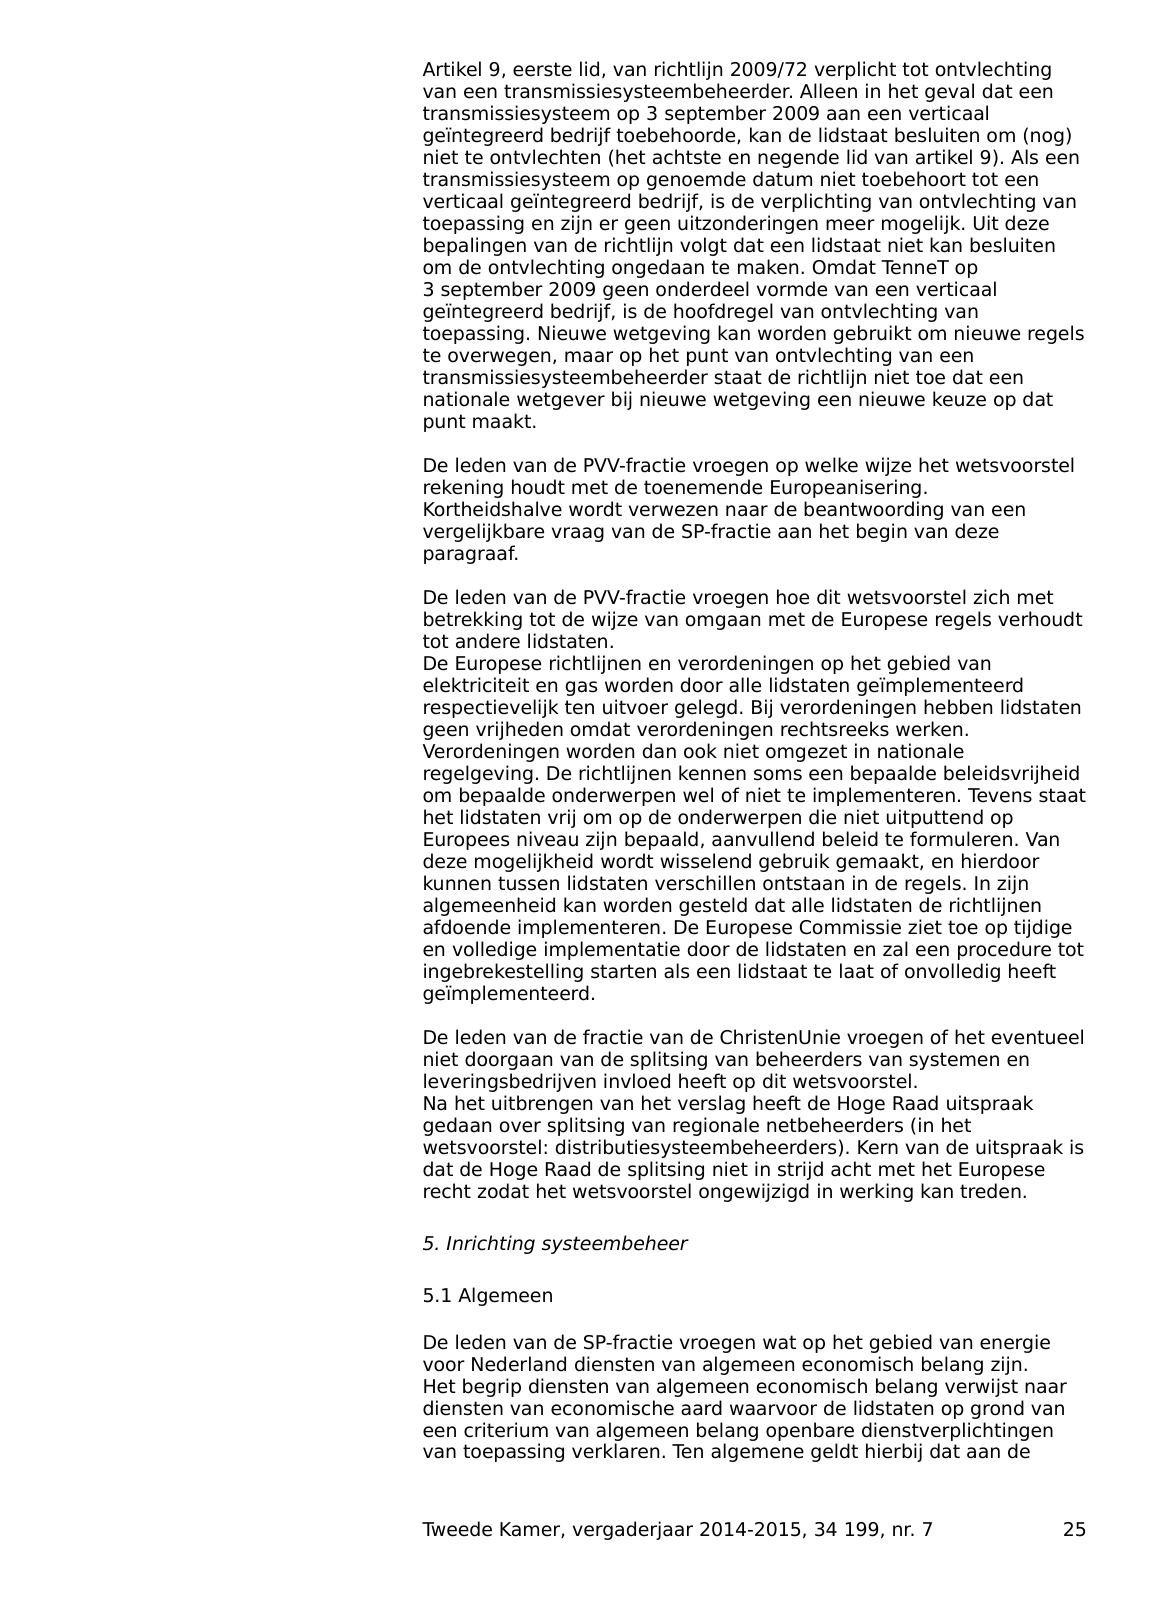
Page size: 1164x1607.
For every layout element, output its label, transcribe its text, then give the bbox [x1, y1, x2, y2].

subtitle 5. Inrichting systeembeheer [422, 1233, 1087, 1254]
text Het begrip diensten van algemeen economisch belang verwijst naar diensten van economische aard waarvoor de lidstaten op grond van een criterium van algemeen belang openbare dienstverplichtingen van toepassing verklaren. Ten algemene geldt hierbij dat aan de [422, 1376, 1087, 1463]
text De Europese richtlijnen en verordeningen op het gebied van elektriciteit en gas worden door alle lidstaten geïmplementeerd respectievelijk ten uitvoer gelegd. Bij verordeningen hebben lidstaten geen vrijheden omdat verordeningen rechtsreeks werken. Verordeningen worden dan ook niet omgezet in nationale regelgeving. De richtlijnen kennen soms een bepaalde beleidsvrijheid om bepaalde onderwerpen wel of niet te implementeren. Tevens staat het lidstaten vrij om op de onderwerpen die niet uitputtend op Europees niveau zijn bepaald, aanvullend beleid te formuleren. Van deze mogelijkheid wordt wisselend gebruik gemaakt, en hierdoor kunnen tussen lidstaten verschillen ontstaan in de regels. In zijn algemeenheid kan worden gesteld dat alle lidstaten de richtlijnen afdoende implementeren. De Europese Commissie ziet toe op tijdige en volledige implementatie door de lidstaten en zal een procedure tot ingebrekestelling starten als een lidstaat te laat of onvolledig heeft geïmplementeerd. [422, 653, 1087, 1004]
text De leden van de fractie van de ChristenUnie vroegen of het eventueel niet doorgaan van de splitsing van beheerders van systemen en leveringsbedrijven invloed heeft op dit wetsvoorstel. [422, 1027, 1087, 1093]
text De leden van de PVV-fractie vroegen hoe dit wetsvoorstel zich met betrekking tot de wijze van omgaan met de Europese regels verhoudt tot andere lidstaten. [422, 587, 1087, 653]
text Na het uitbrengen van het verslag heeft de Hoge Raad uitspraak gedaan over splitsing van regionale netbeheerders (in het wetsvoorstel: distributiesysteembeheerders). Kern van de uitspraak is dat de Hoge Raad de splitsing niet in strijd acht met het Europese recht zodat het wetsvoorstel ongewijzigd in werking kan treden. [422, 1093, 1087, 1203]
subtitle 5.1 Algemeen [422, 1284, 1087, 1307]
text Kortheidshalve wordt verwezen naar de beantwoording van een vergelijkbare vraag van de SP-fractie aan het begin van deze paragraaf. [422, 499, 1087, 565]
text De leden van de PVV-fractie vroegen op welke wijze het wetsvoorstel rekening houdt met de toenemende Europeanisering. [422, 455, 1087, 499]
text De leden van de SP-fractie vroegen wat op het gebied van energie voor Nederland diensten van algemeen economisch belang zijn. [422, 1332, 1087, 1376]
text Artikel 9, eerste lid, van richtlijn 2009/72 verplicht tot ontvlechting van een transmissiesysteembeheerder. Alleen in het geval dat een transmissiesysteem op 3 september 2009 aan een verticaal geïntegreerd bedrijf toebehoorde, kan de lidstaat besluiten om (nog) niet te ontvlechten (het achtste en negende lid van artikel 9). Als een transmissiesysteem op genoemde datum niet toebehoort tot een verticaal geïntegreerd bedrijf, is de verplichting van ontvlechting van toepassing en zijn er geen uitzonderingen meer mogelijk. Uit deze bepalingen van de richtlijn volgt dat een lidstaat niet kan besluiten om de ontvlechting ongedaan te maken. Omdat TenneT op 3 september 2009 geen onderdeel vormde van een verticaal geïntegreerd bedrijf, is de hoofdregel van ontvlechting van toepassing. Nieuwe wetgeving kan worden gebruikt om nieuwe regels te overwegen, maar op het punt van ontvlechting van een transmissiesysteembeheerder staat de richtlijn niet toe dat een nationale wetgever bij nieuwe wetgeving een nieuwe keuze op dat punt maakt. [422, 59, 1087, 433]
